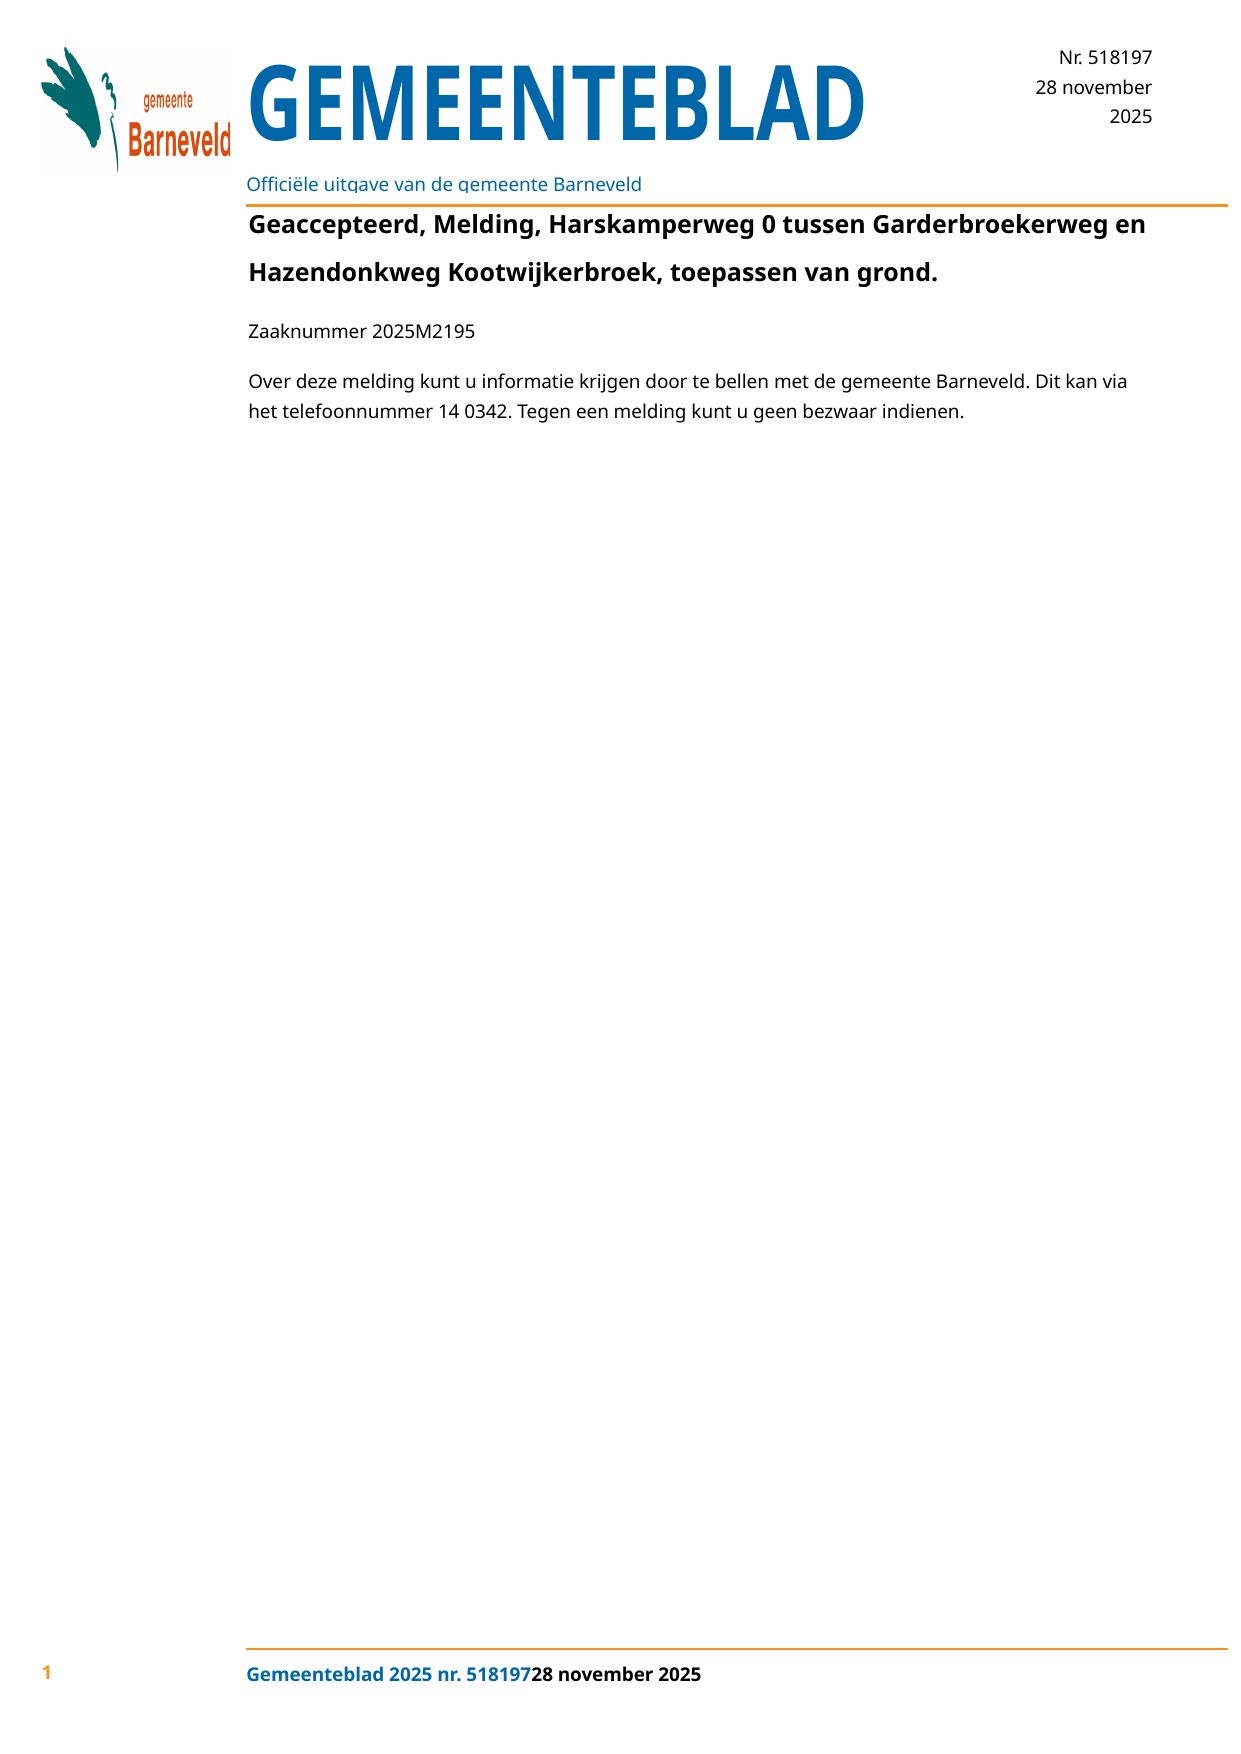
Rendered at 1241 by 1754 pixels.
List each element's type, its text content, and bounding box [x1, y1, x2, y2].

picture [41, 47, 231, 172]
text Over deze melding kunt u informatie krijgen door te bellen met de gemeente Barneveld. Dit kan via het telefoonnummer 14 0342. Tegen een melding kunt u geen bezwaar indienen. [248, 368, 1152, 424]
text Geaccepteerd, Melding, Harskamperweg 0 tussen Garderbroekerweg en Hazendonkweg Kootwijkerbroek, toepassen van grond. [248, 207, 1152, 288]
text Zaaknummer 2025M2195 [248, 318, 1152, 344]
